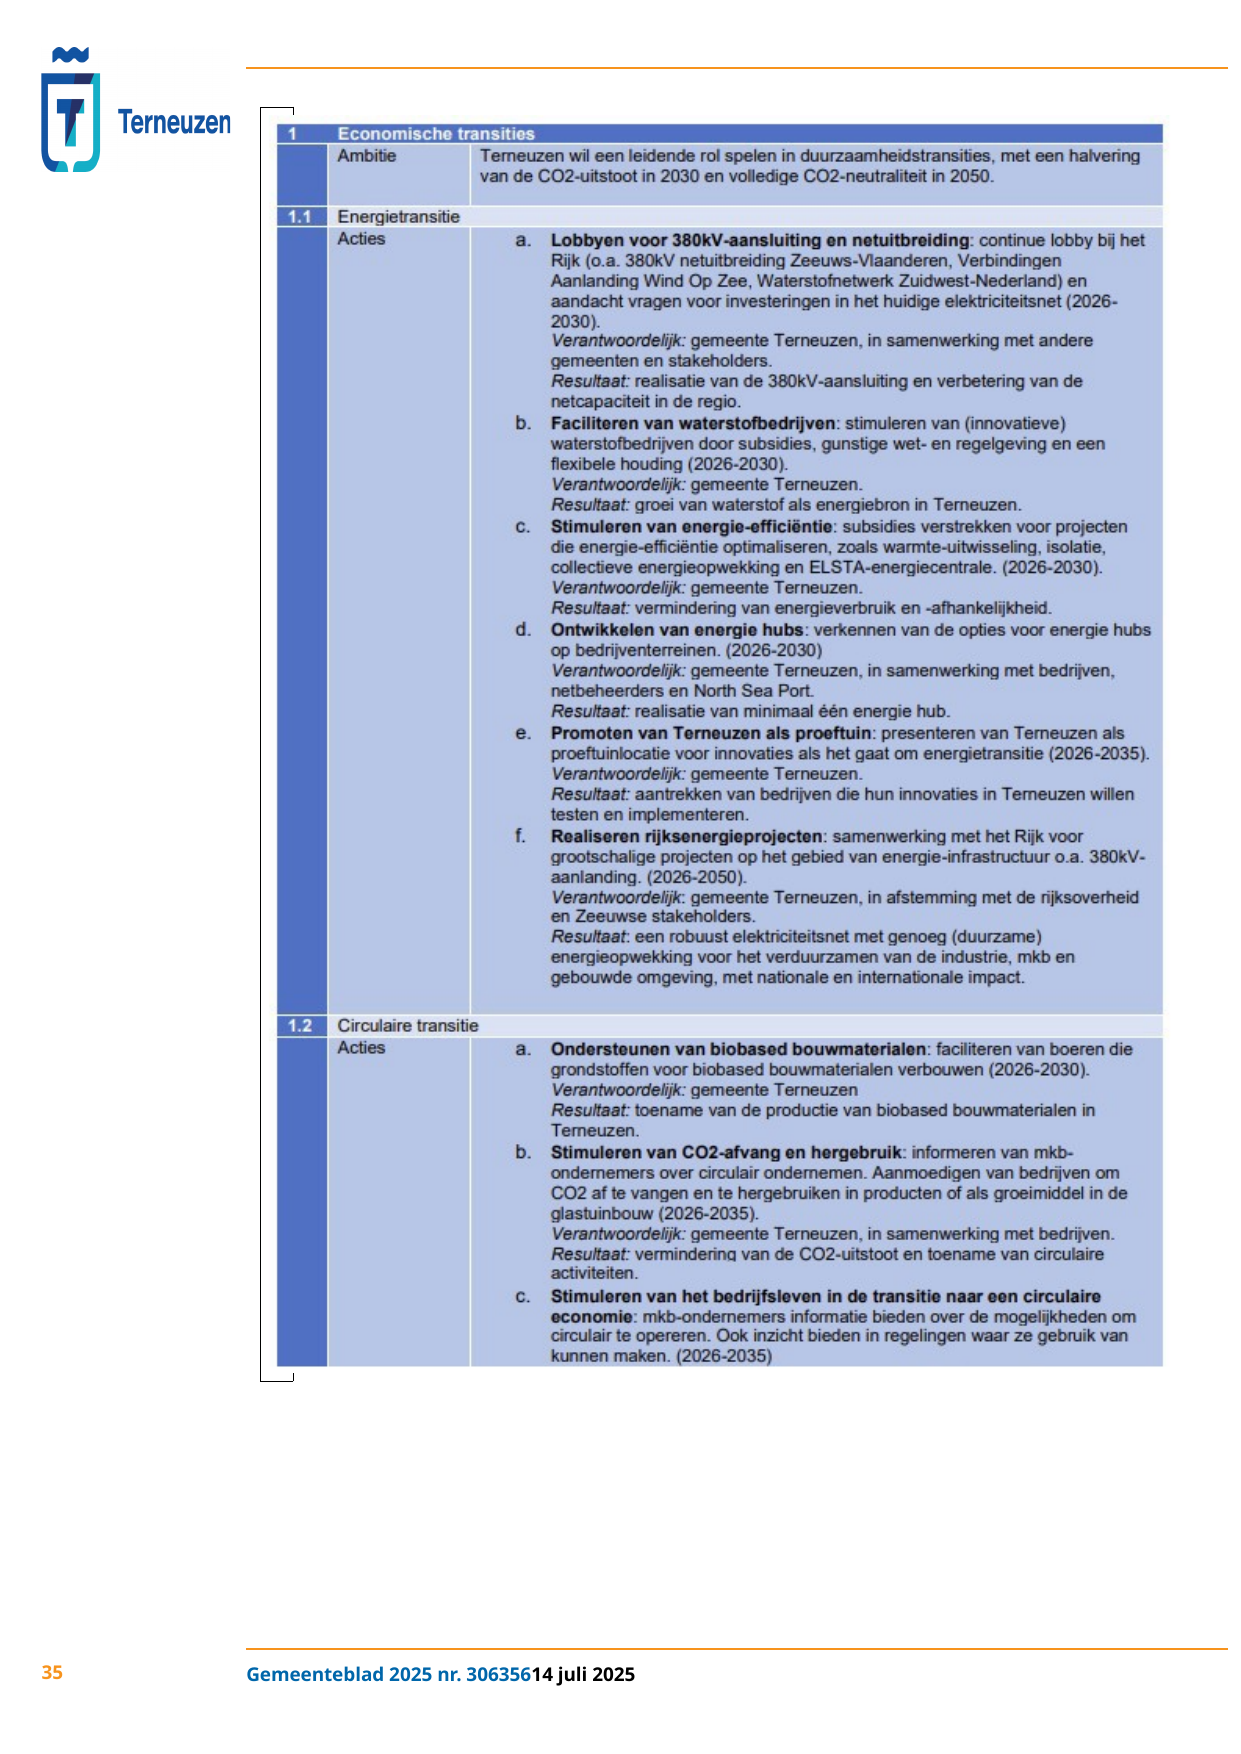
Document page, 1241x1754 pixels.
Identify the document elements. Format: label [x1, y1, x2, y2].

picture [268, 115, 1171, 1373]
picture [41, 47, 231, 172]
